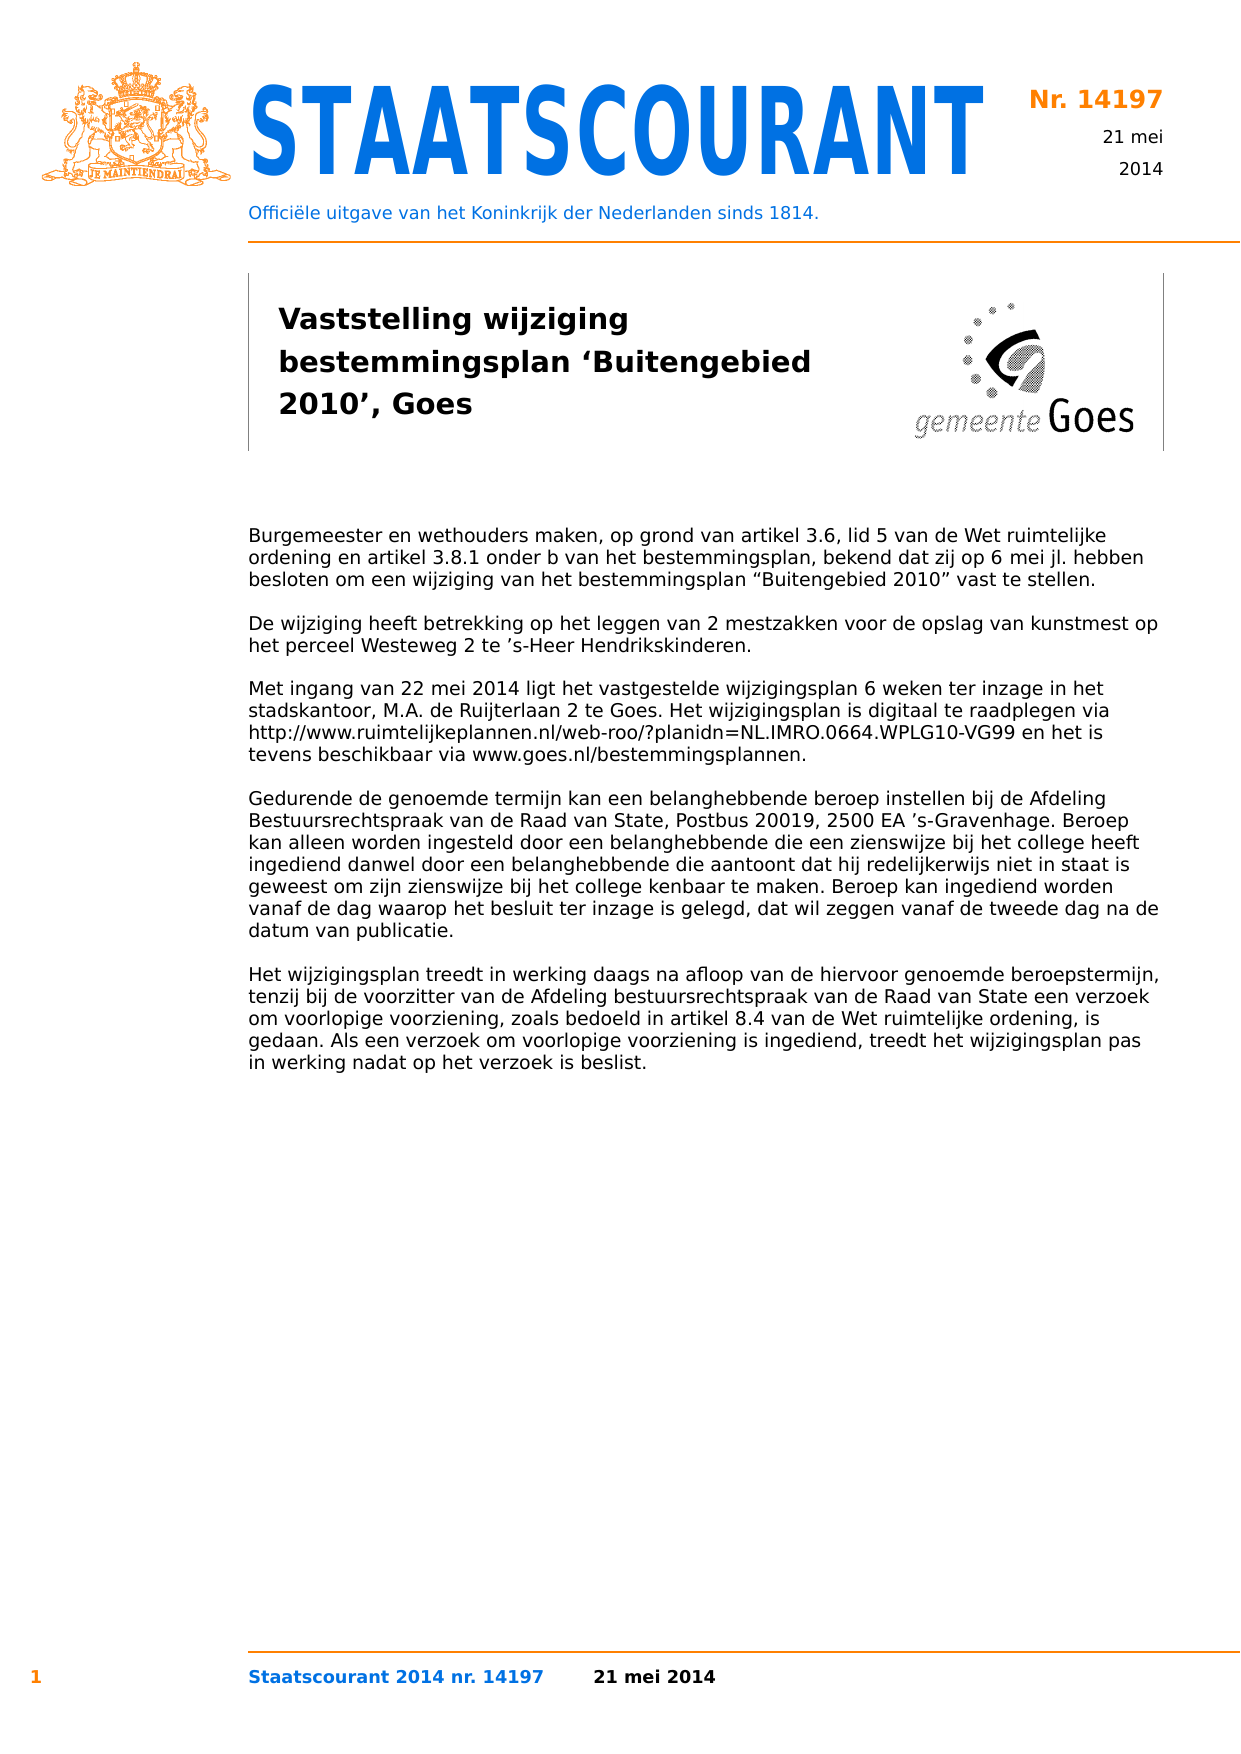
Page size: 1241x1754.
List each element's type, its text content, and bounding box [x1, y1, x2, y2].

table_header [25, 62, 248, 241]
table_cell 2014 [998, 153, 1240, 203]
subtitle Vaststelling wijziging bestemmingsplan ‘Buitengebied 2010’, Goes [249, 273, 1163, 451]
picture [914, 302, 1134, 439]
picture [41, 62, 231, 186]
text Met ingang van 22 mei 2014 ligt het vastgestelde wijzigingsplan 6 weken ter inzage in het stadskantoor, M.A. de Ruijterlaan 2 te Goes. Het wijzigingsplan is digitaal te raadplegen via http://www.ruimtelijkeplannen.nl/web-roo/?planidn=NL.IMRO.0664.WPLG10-VG99 en het is tevens beschikbaar via www.goes.nl/bestemmingsplannen. [248, 678, 1163, 766]
table_cell 21 mei [998, 121, 1240, 153]
text Het wijzigingsplan treedt in werking daags na afloop van de hiervoor genoemde beroepstermijn, tenzij bij de voorzitter van de Afdeling bestuursrechtspraak van de Raad van State een verzoek om voorlopige voorziening, zoals bedoeld in artikel 8.4 van de Wet ruimtelijke ordening, is gedaan. Als een verzoek om voorlopige voorziening is ingediend, treedt het wijzigingsplan pas in werking nadat op het verzoek is beslist. [248, 964, 1163, 1074]
table_cell Officiële uitgave van het Koninkrijk der Nederlanden sinds 1814. [248, 203, 1240, 241]
table_header STAATSCOURANT [248, 62, 998, 203]
table_header Nr. 14197 [998, 62, 1240, 121]
text Gedurende de genoemde termijn kan een belanghebbende beroep instellen bij de Afdeling Bestuursrechtspraak van de Raad van State, Postbus 20019, 2500 EA ’s-Gravenhage. Beroep kan alleen worden ingesteld door een belanghebbende die een zienswijze bij het college heeft ingediend danwel door een belanghebbende die aantoont dat hij redelijkerwijs niet in staat is geweest om zijn zienswijze bij het college kenbaar te maken. Beroep kan ingediend worden vanaf de dag waarop het besluit ter inzage is gelegd, dat wil zeggen vanaf de tweede dag na de datum van publicatie. [248, 788, 1163, 942]
text De wijziging heeft betrekking op het leggen van 2 mestzakken voor de opslag van kunstmest op het perceel Westeweg 2 te ’s-Heer Hendrikskinderen. [248, 612, 1163, 656]
text Burgemeester en wethouders maken, op grond van artikel 3.6, lid 5 van de Wet ruimtelijke ordening en artikel 3.8.1 onder b van het bestemmingsplan, bekend dat zij op 6 mei jl. hebben besloten om een wijziging van het bestemmingsplan “Buitengebied 2010” vast te stellen. [248, 525, 1163, 591]
